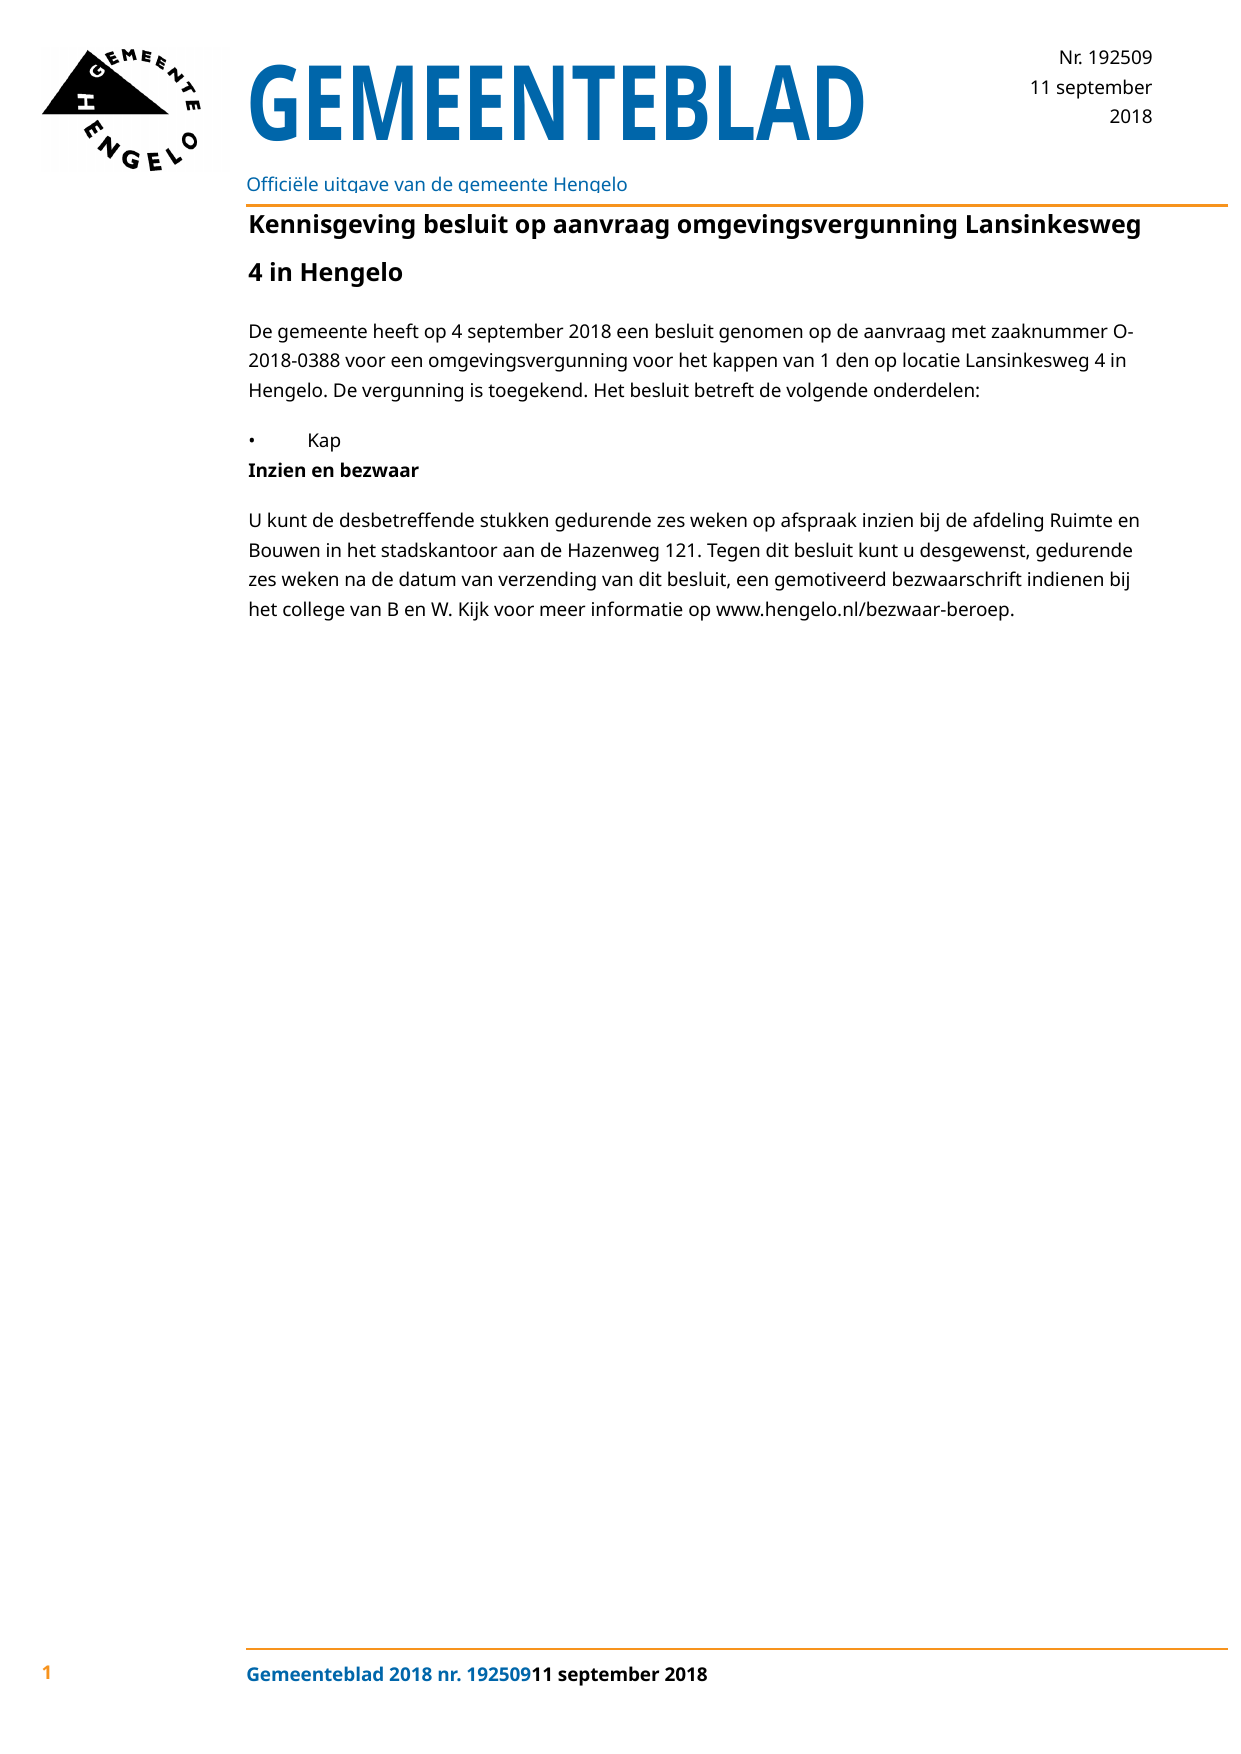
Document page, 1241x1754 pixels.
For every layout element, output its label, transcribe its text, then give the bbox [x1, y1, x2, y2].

text U kunt de desbetreffende stukken gedurende zes weken op afspraak inzien bij de afdeling Ruimte en Bouwen in het stadskantoor aan de Hazenweg 121. Tegen dit besluit kunt u desgewenst, gedurende zes weken na de datum van verzending van dit besluit, een gemotiveerd bezwaarschrift indienen bij het college van B en W. Kijk voor meer informatie op www.hengelo.nl/bezwaar-beroep. [248, 507, 1152, 622]
picture [41, 47, 231, 172]
text Kennisgeving besluit op aanvraag omgevingsvergunning Lansinkesweg 4 in Hengelo [248, 207, 1152, 288]
list Kap [248, 427, 1152, 453]
text De gemeente heeft op 4 september 2018 een besluit genomen op de aanvraag met zaaknummer O-2018-0388 voor een omgevingsvergunning voor het kappen van 1 den op locatie Lansinkesweg 4 in Hengelo. De vergunning is toegekend. Het besluit betreft de volgende onderdelen: [248, 318, 1152, 403]
text Inzien en bezwaar [248, 457, 1152, 483]
